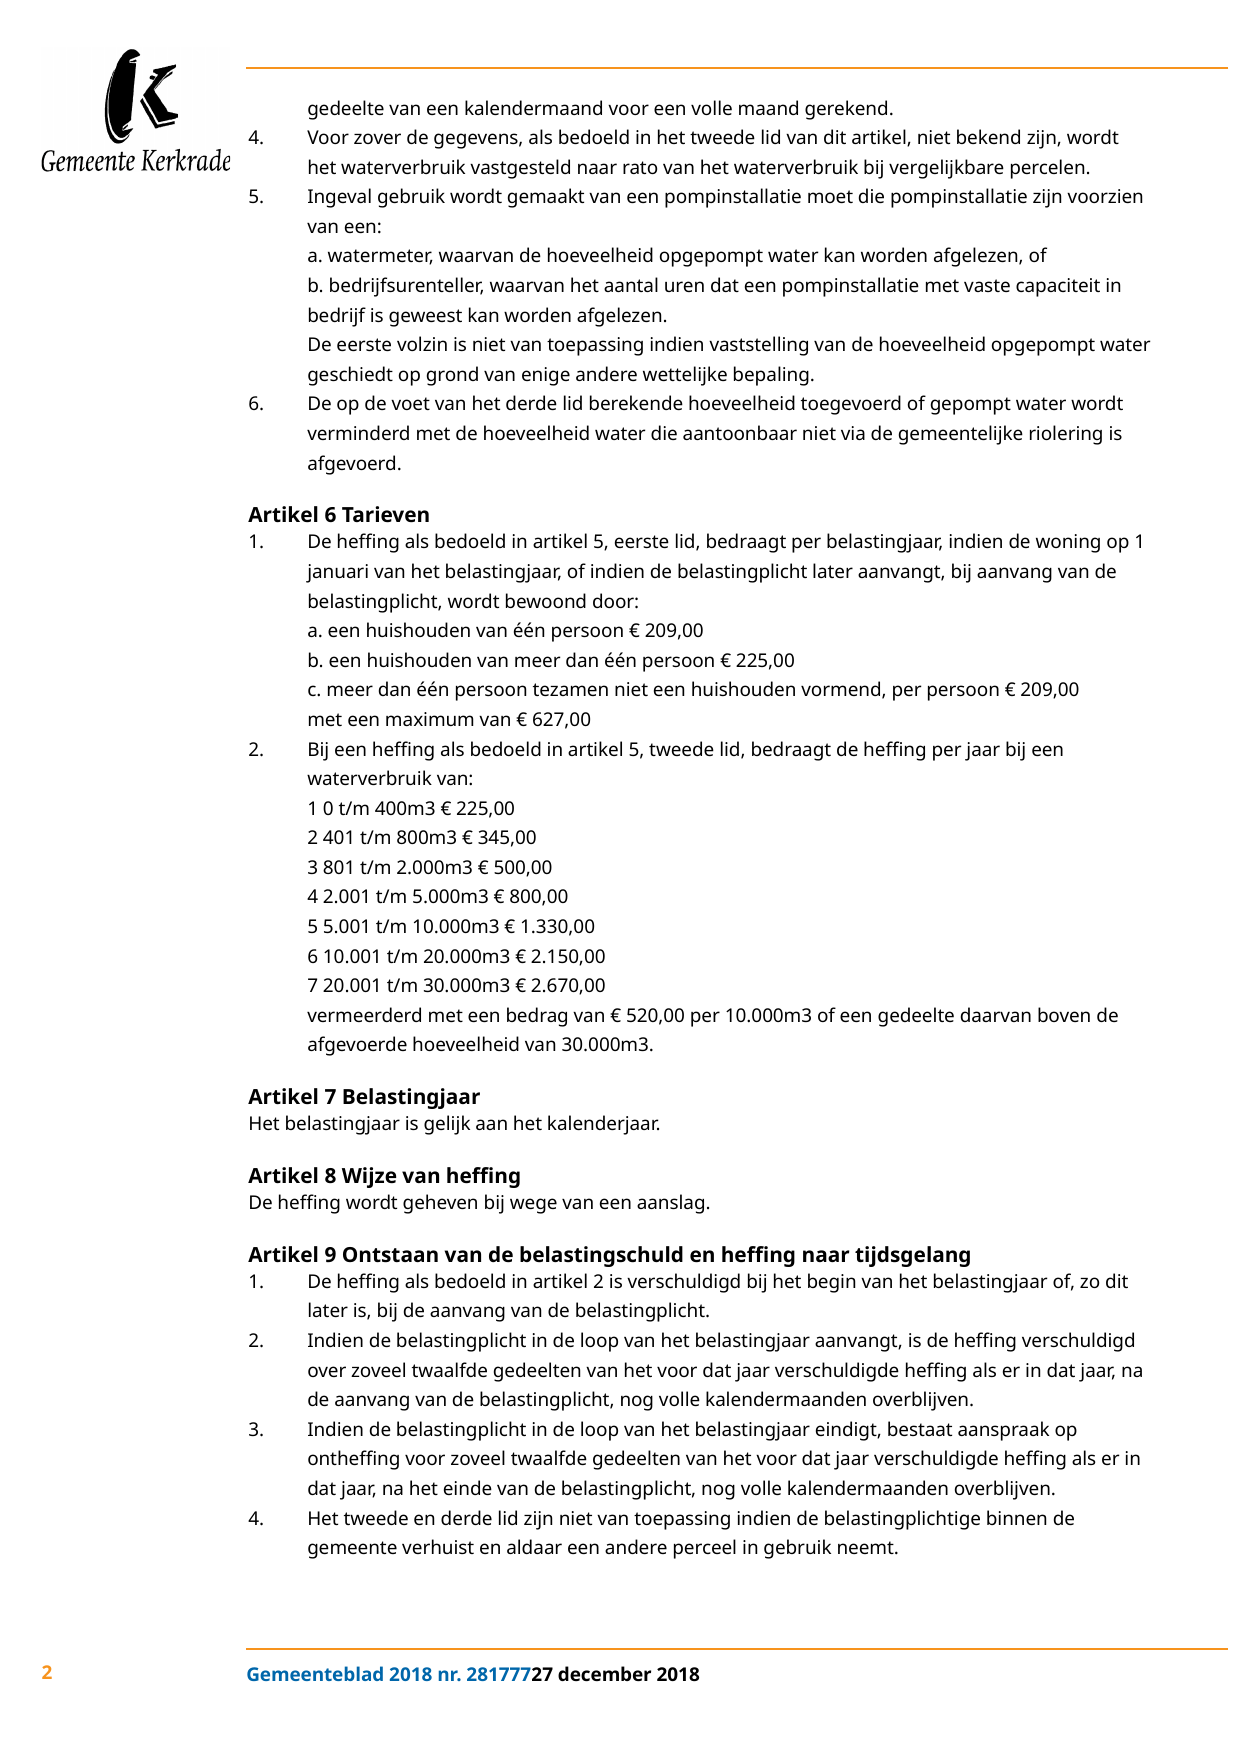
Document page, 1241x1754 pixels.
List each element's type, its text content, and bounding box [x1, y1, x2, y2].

list b. een huishouden van meer dan één persoon € 225,00 [248, 647, 1152, 673]
list 7 20.001 t/m 30.000m3 € 2.670,00 [248, 972, 1152, 998]
list De heffing als bedoeld in artikel 2 is verschuldigd bij het begin van het belastingjaar of, zo dit later is, bij de aanvang van de belastingplicht. [248, 1268, 1152, 1323]
list gedeelte van een kalendermaand voor een volle maand gerekend. [248, 95, 1152, 121]
list b. bedrijfsurenteller, waarvan het aantal uren dat een pompinstallatie met vaste capaciteit in bedrijf is geweest kan worden afgelezen. [248, 272, 1152, 328]
list Voor zover de gegevens, als bedoeld in het tweede lid van dit artikel, niet bekend zijn, wordt het waterverbruik vastgesteld naar rato van het waterverbruik bij vergelijkbare percelen. [248, 124, 1152, 180]
list Het tweede en derde lid zijn niet van toepassing indien de belastingplichtige binnen de gemeente verhuist en aldaar een andere perceel in gebruik neemt. [248, 1505, 1152, 1560]
list 3 801 t/m 2.000m3 € 500,00 [248, 854, 1152, 880]
list a. watermeter, waarvan de hoeveelheid opgepompt water kan worden afgelezen, of [248, 243, 1152, 268]
list 2 401 t/m 800m3 € 345,00 [248, 824, 1152, 850]
list 4 2.001 t/m 5.000m3 € 800,00 [248, 884, 1152, 909]
list Bij een heffing als bedoeld in artikel 5, tweede lid, bedraagt de heffing per jaar bij een waterverbruik van: [248, 736, 1152, 791]
list Indien de belastingplicht in de loop van het belastingjaar eindigt, bestaat aanspraak op ontheffing voor zoveel twaalfde gedeelten van het voor dat jaar verschuldigde heffing als er in dat jaar, na het einde van de belastingplicht, nog volle kalendermaanden overblijven. [248, 1416, 1152, 1501]
list 1 0 t/m 400m3 € 225,00 [248, 795, 1152, 821]
list De op de voet van het derde lid berekende hoeveelheid toegevoerd of gepompt water wordt verminderd met de hoeveelheid water die aantoonbaar niet via de gemeentelijke riolering is afgevoerd. [248, 391, 1152, 476]
list Ingeval gebruik wordt gemaakt van een pompinstallatie moet die pompinstallatie zijn voorzien van een: [248, 183, 1152, 239]
text Artikel 6 Tarieven [248, 500, 1152, 529]
list a. een huishouden van één persoon € 209,00 [248, 617, 1152, 643]
list 5 5.001 t/m 10.000m3 € 1.330,00 [248, 913, 1152, 939]
picture [41, 47, 231, 172]
list c. meer dan één persoon tezamen niet een huishouden vormend, per persoon € 209,00 [248, 677, 1152, 702]
list De heffing als bedoeld in artikel 5, eerste lid, bedraagt per belastingjaar, indien de woning op 1 januari van het belastingjaar, of indien de belastingplicht later aanvangt, bij aanvang van de belastingplicht, wordt bewoond door: [248, 529, 1152, 613]
list 6 10.001 t/m 20.000m3 € 2.150,00 [248, 943, 1152, 968]
text Artikel 8 Wijze van heffing [248, 1161, 1152, 1189]
list vermeerderd met een bedrag van € 520,00 per 10.000m3 of een gedeelte daarvan boven de afgevoerde hoeveelheid van 30.000m3. [248, 1002, 1152, 1057]
list Indien de belastingplicht in de loop van het belastingjaar aanvangt, is de heffing verschuldigd over zoveel twaalfde gedeelten van het voor dat jaar verschuldigde heffing als er in dat jaar, na de aanvang van de belastingplicht, nog volle kalendermaanden overblijven. [248, 1327, 1152, 1412]
list De eerste volzin is niet van toepassing indien vaststelling van de hoeveelheid opgepompt water geschiedt op grond van enige andere wettelijke bepaling. [248, 331, 1152, 387]
text Het belastingjaar is gelijk aan het kalenderjaar. [248, 1110, 1152, 1136]
text De heffing wordt geheven bij wege van een aanslag. [248, 1189, 1152, 1215]
list met een maximum van € 627,00 [248, 706, 1152, 732]
text Artikel 9 Ontstaan van de belastingschuld en heffing naar tijdsgelang [248, 1240, 1152, 1268]
text Artikel 7 Belastingjaar [248, 1082, 1152, 1110]
